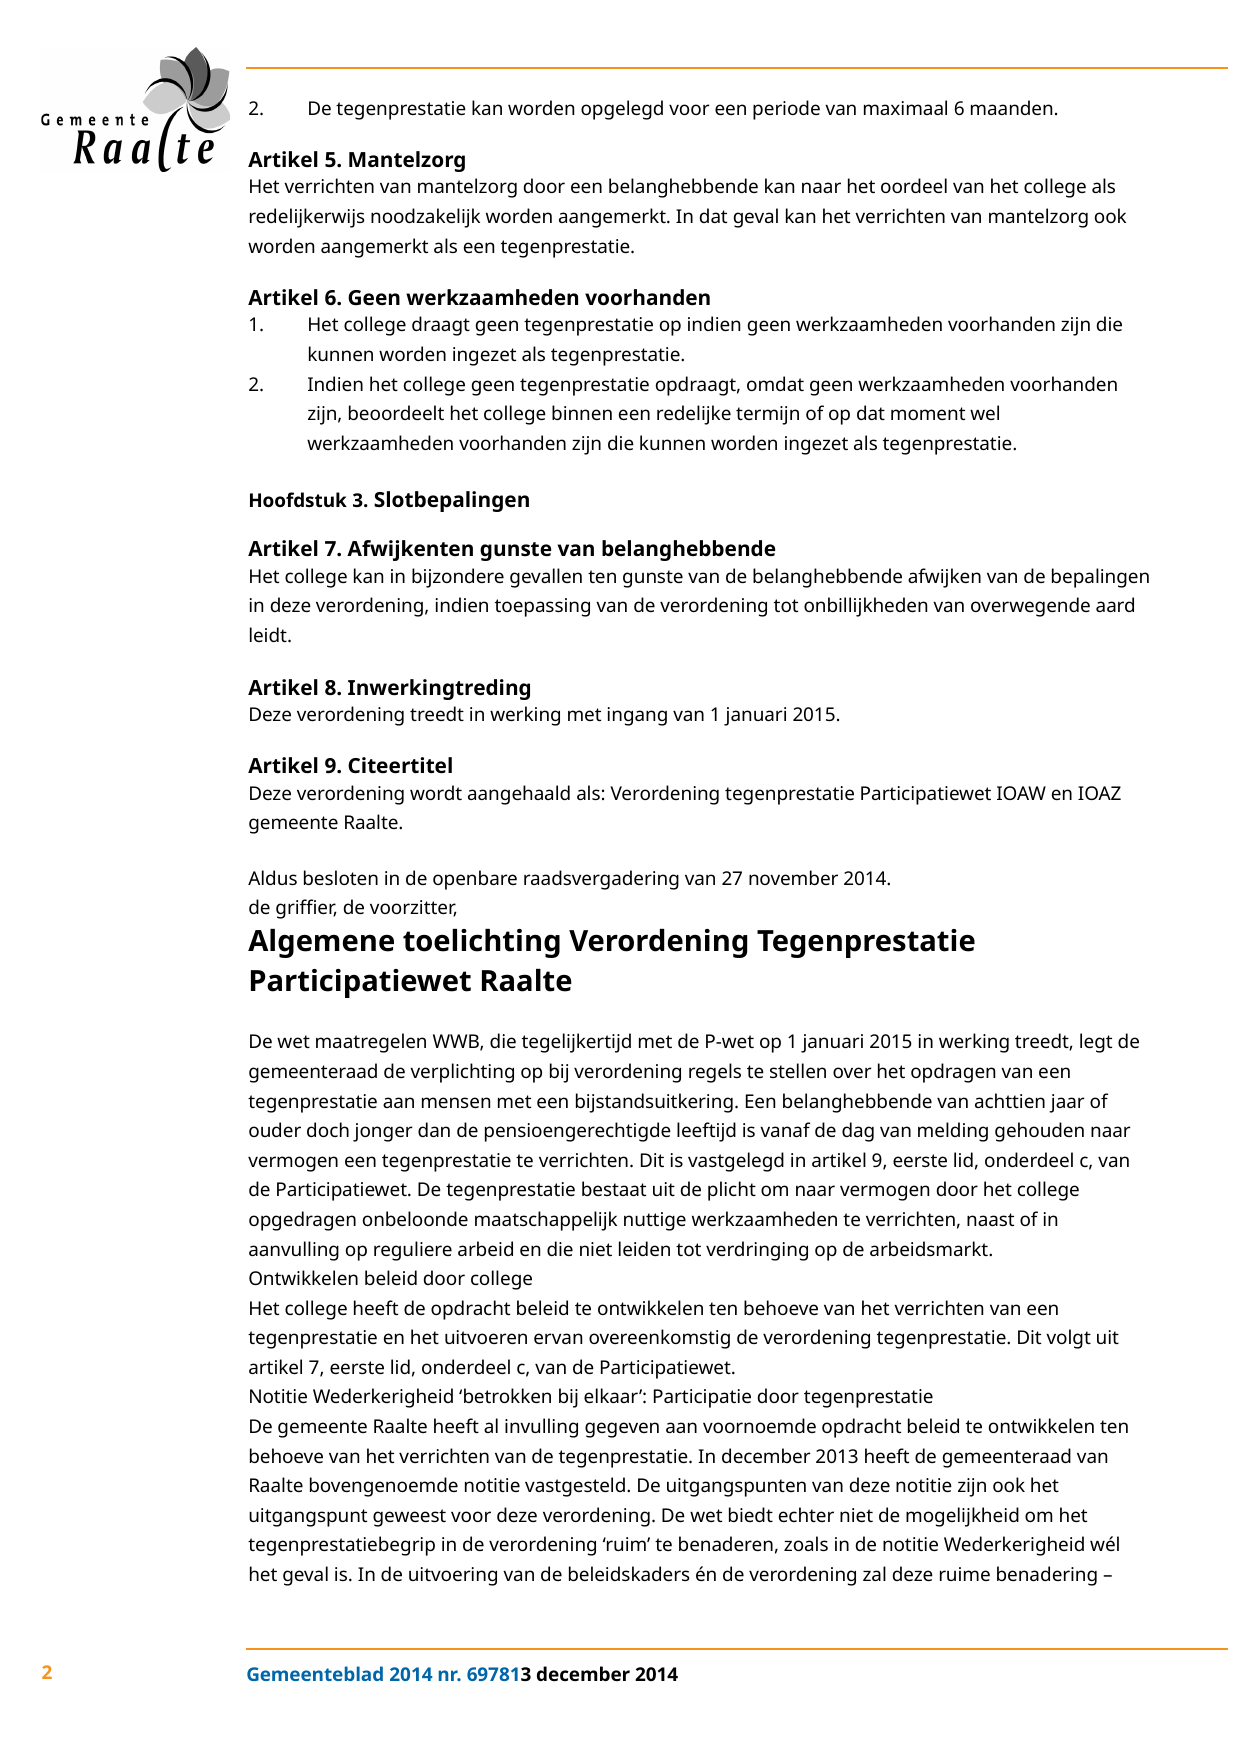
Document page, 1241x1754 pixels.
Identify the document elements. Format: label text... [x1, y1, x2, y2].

text Het college heeft de opdracht beleid te ontwikkelen ten behoeve van het verrichten van een tegenprestatie en het uitvoeren ervan overeenkomstig de verordening tegenprestatie. Dit volgt uit artikel 7, eerste lid, onderdeel c, van de Participatiewet. [248, 1295, 1152, 1380]
picture [41, 47, 231, 172]
text Ontwikkelen beleid door college [248, 1265, 1152, 1291]
text Artikel 5. Mantelzorg [248, 145, 1152, 174]
text Notitie Wederkerigheid ‘betrokken bij elkaar’: Participatie door tegenprestatie [248, 1384, 1152, 1409]
text Artikel 6. Geen werkzaamheden voorhanden [248, 283, 1152, 312]
list Het college draagt geen tegenprestatie op indien geen werkzaamheden voorhanden zijn die kunnen worden ingezet als tegenprestatie. [248, 312, 1152, 367]
list De tegenprestatie kan worden opgelegd voor een periode van maximaal 6 maanden. [248, 95, 1152, 121]
text Artikel 8. Inwerkingtreding [248, 673, 1152, 701]
text Artikel 7. Afwijkenten gunste van belanghebbende [248, 534, 1152, 563]
text De gemeente Raalte heeft al invulling gegeven aan voornoemde opdracht beleid te ontwikkelen ten behoeve van het verrichten van de tegenprestatie. In december 2013 heeft de gemeenteraad van Raalte bovengenoemde notitie vastgesteld. De uitgangspunten van deze notitie zijn ook het uitgangspunt geweest voor deze verordening. De wet biedt echter niet de mogelijkheid om het tegenprestatiebegrip in de verordening ‘ruim’ te benaderen, zoals in de notitie Wederkerigheid wél het geval is. In de uitvoering van de beleidskaders én de verordening zal deze ruime benadering – [248, 1413, 1152, 1587]
text Hoofdstuk 3. Slotbepalingen [248, 485, 1152, 514]
text Het college kan in bijzondere gevallen ten gunste van de belanghebbende afwijken van de bepalingen in deze verordening, indien toepassing van de verordening tot onbillijkheden van overwegende aard leidt. [248, 563, 1152, 648]
text Algemene toelichting Verordening Tegenprestatie Participatiewet Raalte [248, 920, 1152, 999]
text Het verrichten van mantelzorg door een belanghebbende kan naar het oordeel van het college als redelijkerwijs noodzakelijk worden aangemerkt. In dat geval kan het verrichten van mantelzorg ook worden aangemerkt als een tegenprestatie. [248, 174, 1152, 258]
text Aldus besloten in de openbare raadsvergadering van 27 november 2014. [248, 865, 1152, 891]
text Deze verordening wordt aangehaald als: Verordening tegenprestatie Participatiewet IOAW en IOAZ gemeente Raalte. [248, 780, 1152, 835]
text De wet maatregelen WWB, die tegelijkertijd met de P-wet op 1 januari 2015 in werking treedt, legt de gemeenteraad de verplichting op bij verordening regels te stellen over het opdragen van een tegenprestatie aan mensen met een bijstandsuitkering. Een belanghebbende van achttien jaar of ouder doch jonger dan de pensioengerechtigde leeftijd is vanaf de dag van melding gehouden naar vermogen een tegenprestatie te verrichten. Dit is vastgelegd in artikel 9, eerste lid, onderdeel c, van de Participatiewet. De tegenprestatie bestaat uit de plicht om naar vermogen door het college opgedragen onbeloonde maatschappelijk nuttige werkzaamheden te verrichten, naast of in aanvulling op reguliere arbeid en die niet leiden tot verdringing op de arbeidsmarkt. [248, 1029, 1152, 1261]
text de griffier, de voorzitter, [248, 894, 1152, 920]
text Deze verordening treedt in werking met ingang van 1 januari 2015. [248, 701, 1152, 727]
list Indien het college geen tegenprestatie opdraagt, omdat geen werkzaamheden voorhanden zijn, beoordeelt het college binnen een redelijke termijn of op dat moment wel werkzaamheden voorhanden zijn die kunnen worden ingezet als tegenprestatie. [248, 371, 1152, 456]
text Artikel 9. Citeertitel [248, 751, 1152, 780]
